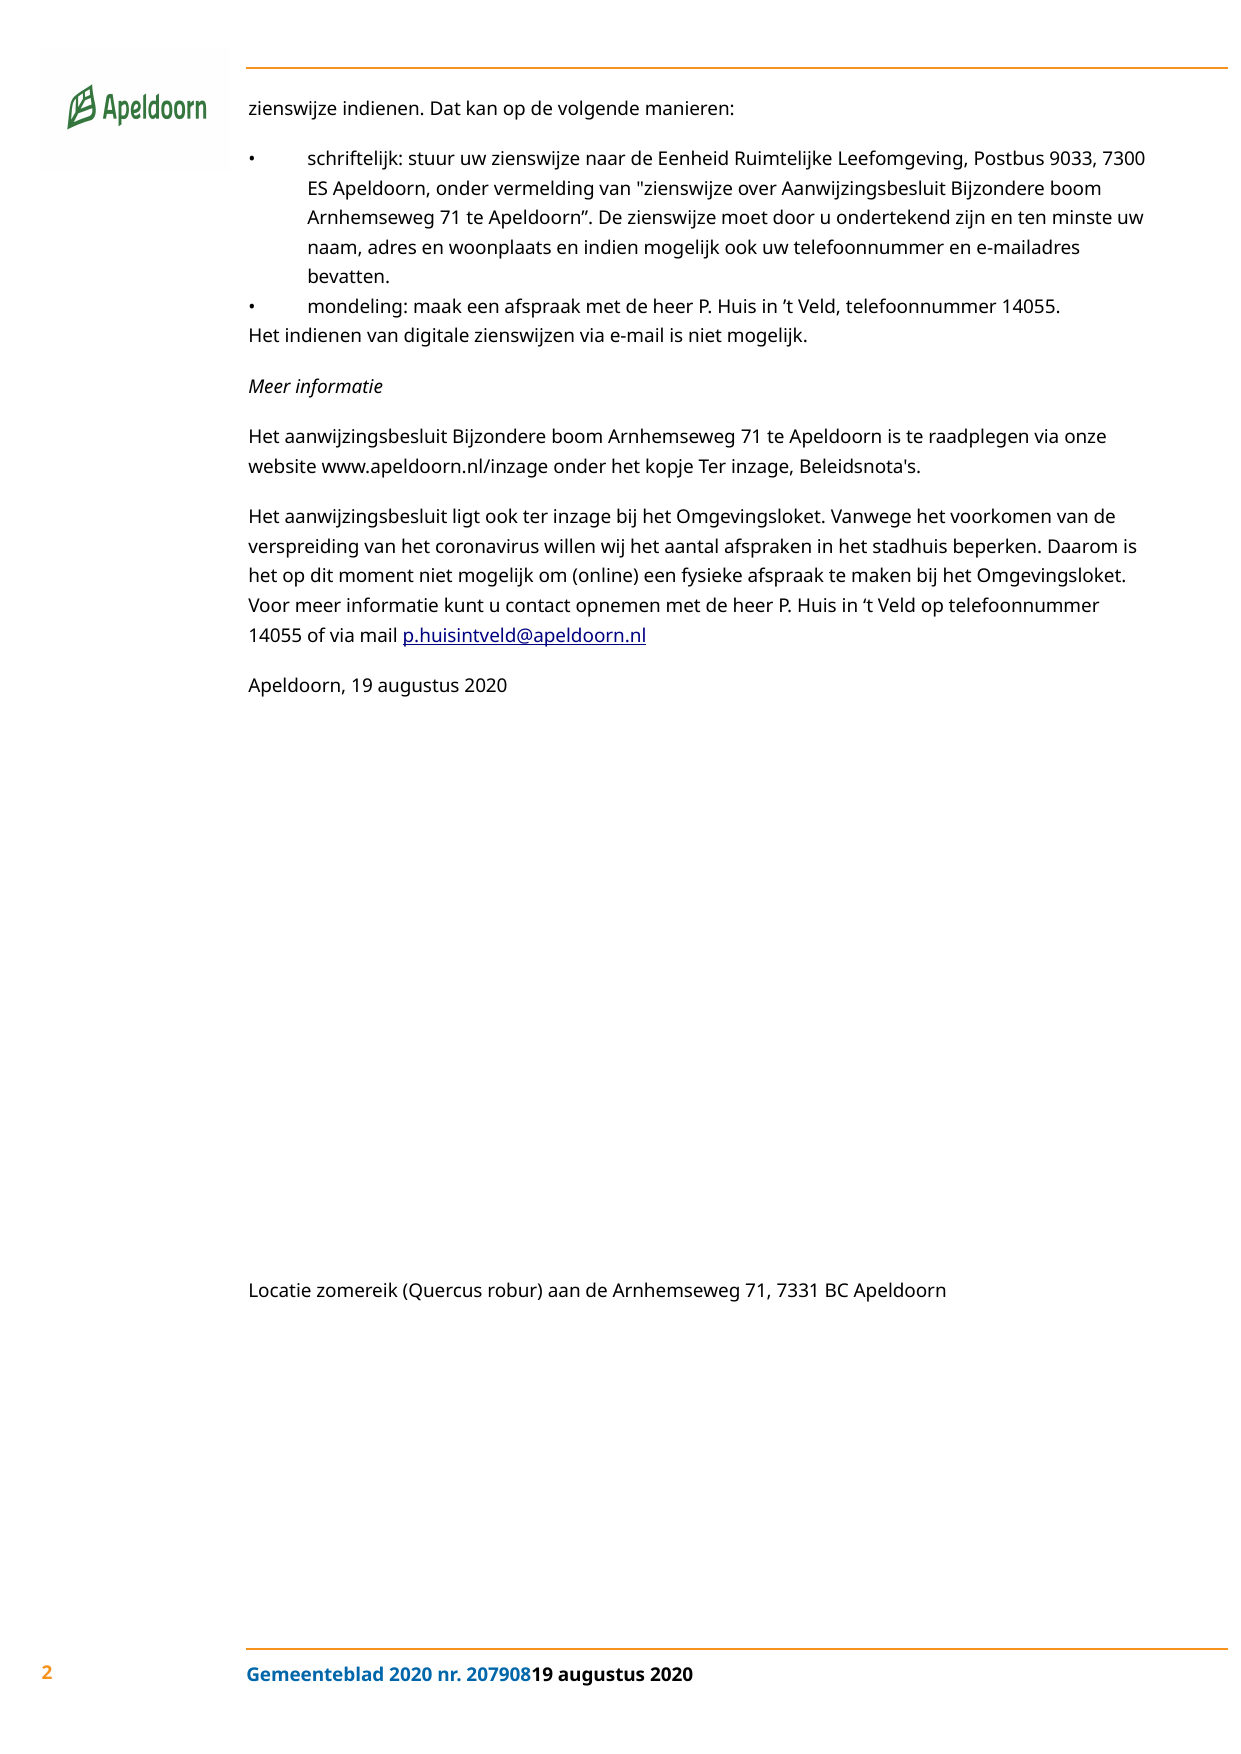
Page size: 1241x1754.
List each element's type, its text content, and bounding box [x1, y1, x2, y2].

text Locatie zomereik (Quercus robur) aan de Arnhemseweg 71, 7331 BC Apeldoorn [248, 1277, 1152, 1303]
text Apeldoorn, 19 augustus 2020 [248, 672, 1152, 698]
picture [41, 47, 231, 172]
text zienswijze indienen. Dat kan op de volgende manieren: [248, 95, 1152, 121]
text Meer informatie [248, 373, 1152, 399]
list mondeling: maak een afspraak met de heer P. Huis in ’t Veld, telefoonnummer 14055. [248, 293, 1152, 319]
text Het aanwijzingsbesluit ligt ook ter inzage bij het Omgevingsloket. Vanwege het voorkomen van de verspreiding van het coronavirus willen wij het aantal afspraken in het stadhuis beperken. Daarom is het op dit moment niet mogelijk om (online) een fysieke afspraak te maken bij het Omgevingsloket. Voor meer informatie kunt u contact opnemen met de heer P. Huis in ‘t Veld op telefoonnummer 14055 of via mail p.huisintveld@apeldoorn.nl [248, 503, 1152, 648]
text Het aanwijzingsbesluit Bijzondere boom Arnhemseweg 71 te Apeldoorn is te raadplegen via onze website www.apeldoorn.nl/inzage onder het kopje Ter inzage, Beleidsnota's. [248, 423, 1152, 479]
text Het indienen van digitale zienswijzen via e-mail is niet mogelijk. [248, 323, 1152, 348]
list schriftelijk: stuur uw zienswijze naar de Eenheid Ruimtelijke Leefomgeving, Postbus 9033, 7300 ES Apeldoorn, onder vermelding van "zienswijze over Aanwijzingsbesluit Bijzondere boom Arnhemseweg 71 te Apeldoorn”. De zienswijze moet door u ondertekend zijn en ten minste uw naam, adres en woonplaats en indien mogelijk ook uw telefoonnummer en e-mailadres bevatten. [248, 145, 1152, 289]
